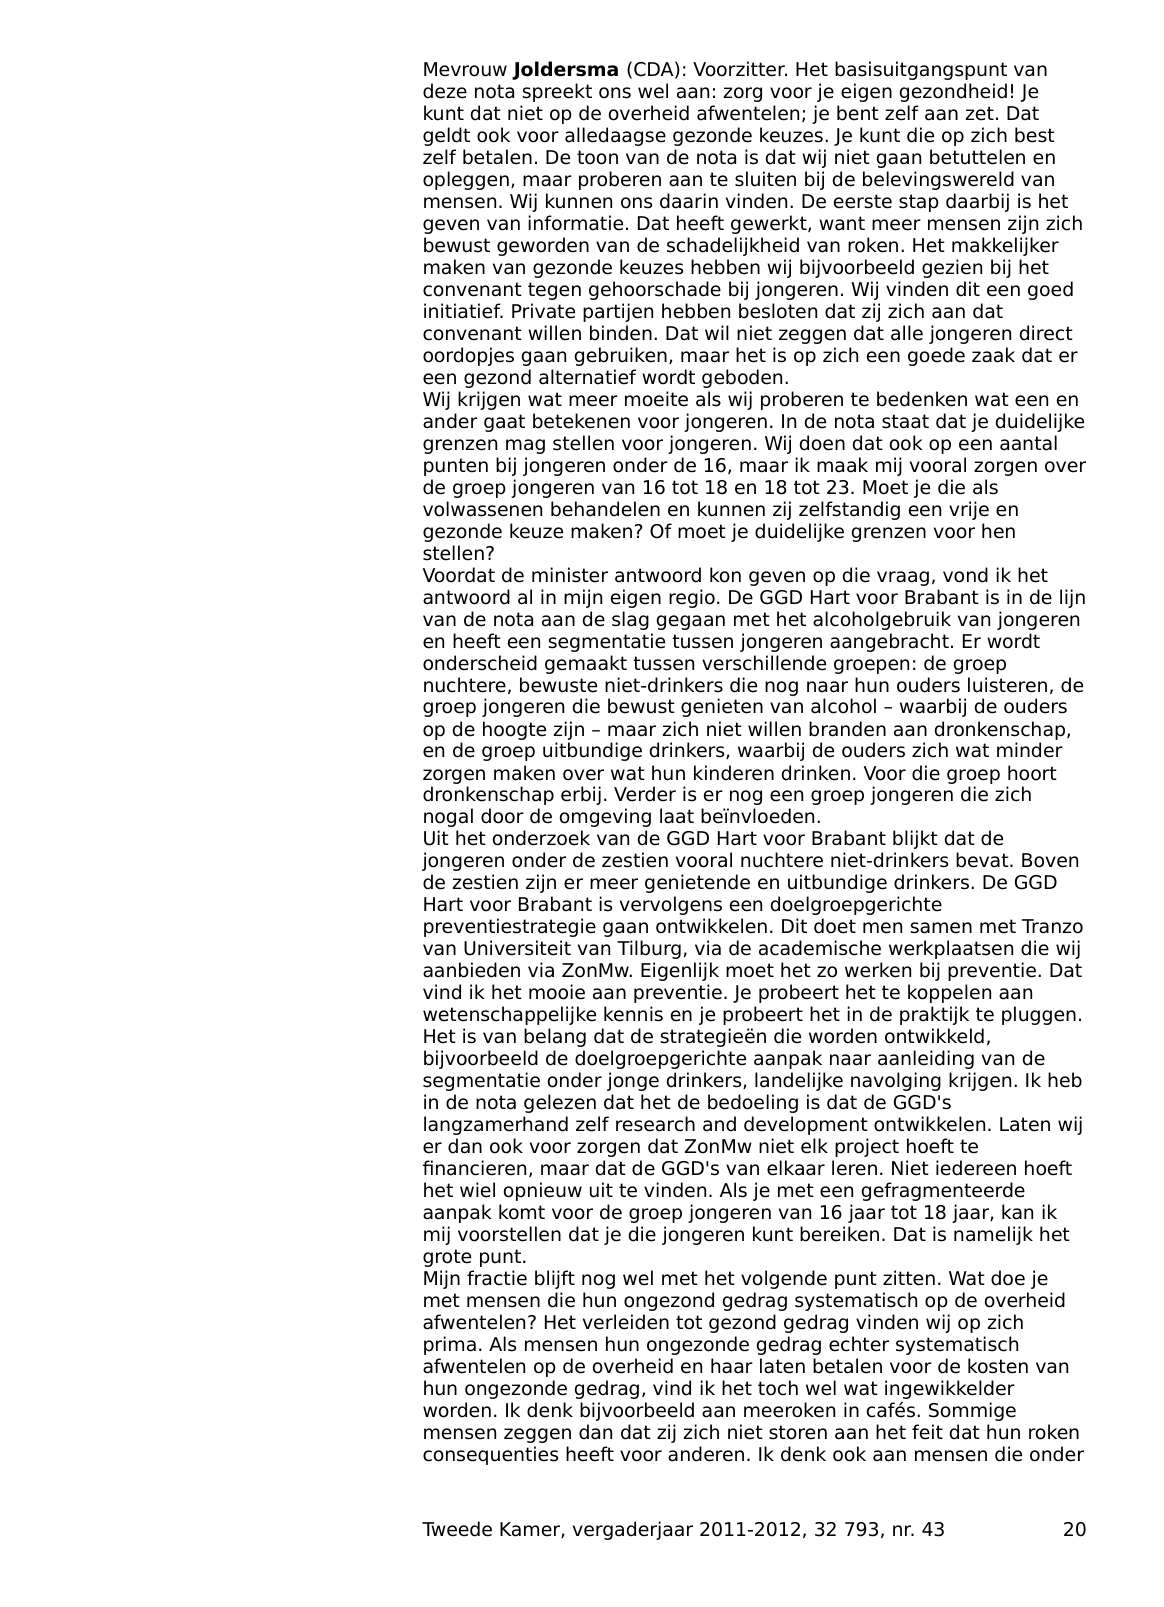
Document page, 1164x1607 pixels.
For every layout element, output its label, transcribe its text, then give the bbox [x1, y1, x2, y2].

text Wij krijgen wat meer moeite als wij proberen te bedenken wat een en ander gaat betekenen voor jongeren. In de nota staat dat je duidelijke grenzen mag stellen voor jongeren. Wij doen dat ook op een aantal punten bij jongeren onder de 16, maar ik maak mij vooral zorgen over de groep jongeren van 16 tot 18 en 18 tot 23. Moet je die als volwassenen behandelen en kunnen zij zelfstandig een vrije en gezonde keuze maken? Of moet je duidelijke grenzen voor hen stellen? [422, 389, 1087, 564]
text Uit het onderzoek van de GGD Hart voor Brabant blijkt dat de jongeren onder de zestien vooral nuchtere niet-drinkers bevat. Boven de zestien zijn er meer genietende en uitbundige drinkers. De GGD Hart voor Brabant is vervolgens een doelgroepgerichte preventiestrategie gaan ontwikkelen. Dit doet men samen met Tranzo van Universiteit van Tilburg, via de academische werkplaatsen die wij aanbieden via ZonMw. Eigenlijk moet het zo werken bij preventie. Dat vind ik het mooie aan preventie. Je probeert het te koppelen aan wetenschappelijke kennis en je probeert het in de praktijk te pluggen. Het is van belang dat de strategieën die worden ontwikkeld, bijvoorbeeld de doelgroepgerichte aanpak naar aanleiding van de segmentatie onder jonge drinkers, landelijke navolging krijgen. Ik heb in de nota gelezen dat het de bedoeling is dat de GGD's langzamerhand zelf research and development ontwikkelen. Laten wij er dan ook voor zorgen dat ZonMw niet elk project hoeft te financieren, maar dat de GGD's van elkaar leren. Niet iedereen hoeft het wiel opnieuw uit te vinden. Als je met een gefragmenteerde aanpak komt voor de groep jongeren van 16 jaar tot 18 jaar, kan ik mij voorstellen dat je die jongeren kunt bereiken. Dat is namelijk het grote punt. [422, 828, 1087, 1268]
text Mijn fractie blijft nog wel met het volgende punt zitten. Wat doe je met mensen die hun ongezond gedrag systematisch op de overheid afwentelen? Het verleiden tot gezond gedrag vinden wij op zich prima. Als mensen hun ongezonde gedrag echter systematisch afwentelen op de overheid en haar laten betalen voor de kosten van hun ongezonde gedrag, vind ik het toch wel wat ingewikkelder worden. Ik denk bijvoorbeeld aan meeroken in cafés. Sommige mensen zeggen dan dat zij zich niet storen aan het feit dat hun roken consequenties heeft voor anderen. Ik denk ook aan mensen die onder [422, 1268, 1087, 1466]
text Voordat de minister antwoord kon geven op die vraag, vond ik het antwoord al in mijn eigen regio. De GGD Hart voor Brabant is in de lijn van de nota aan de slag gegaan met het alcoholgebruik van jongeren en heeft een segmentatie tussen jongeren aangebracht. Er wordt onderscheid gemaakt tussen verschillende groepen: de groep nuchtere, bewuste niet-drinkers die nog naar hun ouders luisteren, de groep jongeren die bewust genieten van alcohol – waarbij de ouders op de hoogte zijn – maar zich niet willen branden aan dronkenschap, en de groep uitbundige drinkers, waarbij de ouders zich wat minder zorgen maken over wat hun kinderen drinken. Voor die groep hoort dronkenschap erbij. Verder is er nog een groep jongeren die zich nogal door de omgeving laat beïnvloeden. [422, 564, 1087, 828]
text Mevrouw Joldersma (CDA): Voorzitter. Het basisuitgangspunt van deze nota spreekt ons wel aan: zorg voor je eigen gezondheid! Je kunt dat niet op de overheid afwentelen; je bent zelf aan zet. Dat geldt ook voor alledaagse gezonde keuzes. Je kunt die op zich best zelf betalen. De toon van de nota is dat wij niet gaan betuttelen en opleggen, maar proberen aan te sluiten bij de belevingswereld van mensen. Wij kunnen ons daarin vinden. De eerste stap daarbij is het geven van informatie. Dat heeft gewerkt, want meer mensen zijn zich bewust geworden van de schadelijkheid van roken. Het makkelijker maken van gezonde keuzes hebben wij bijvoorbeeld gezien bij het convenant tegen gehoorschade bij jongeren. Wij vinden dit een goed initiatief. Private partijen hebben besloten dat zij zich aan dat convenant willen binden. Dat wil niet zeggen dat alle jongeren direct oordopjes gaan gebruiken, maar het is op zich een goede zaak dat er een gezond alternatief wordt geboden. [422, 59, 1087, 389]
